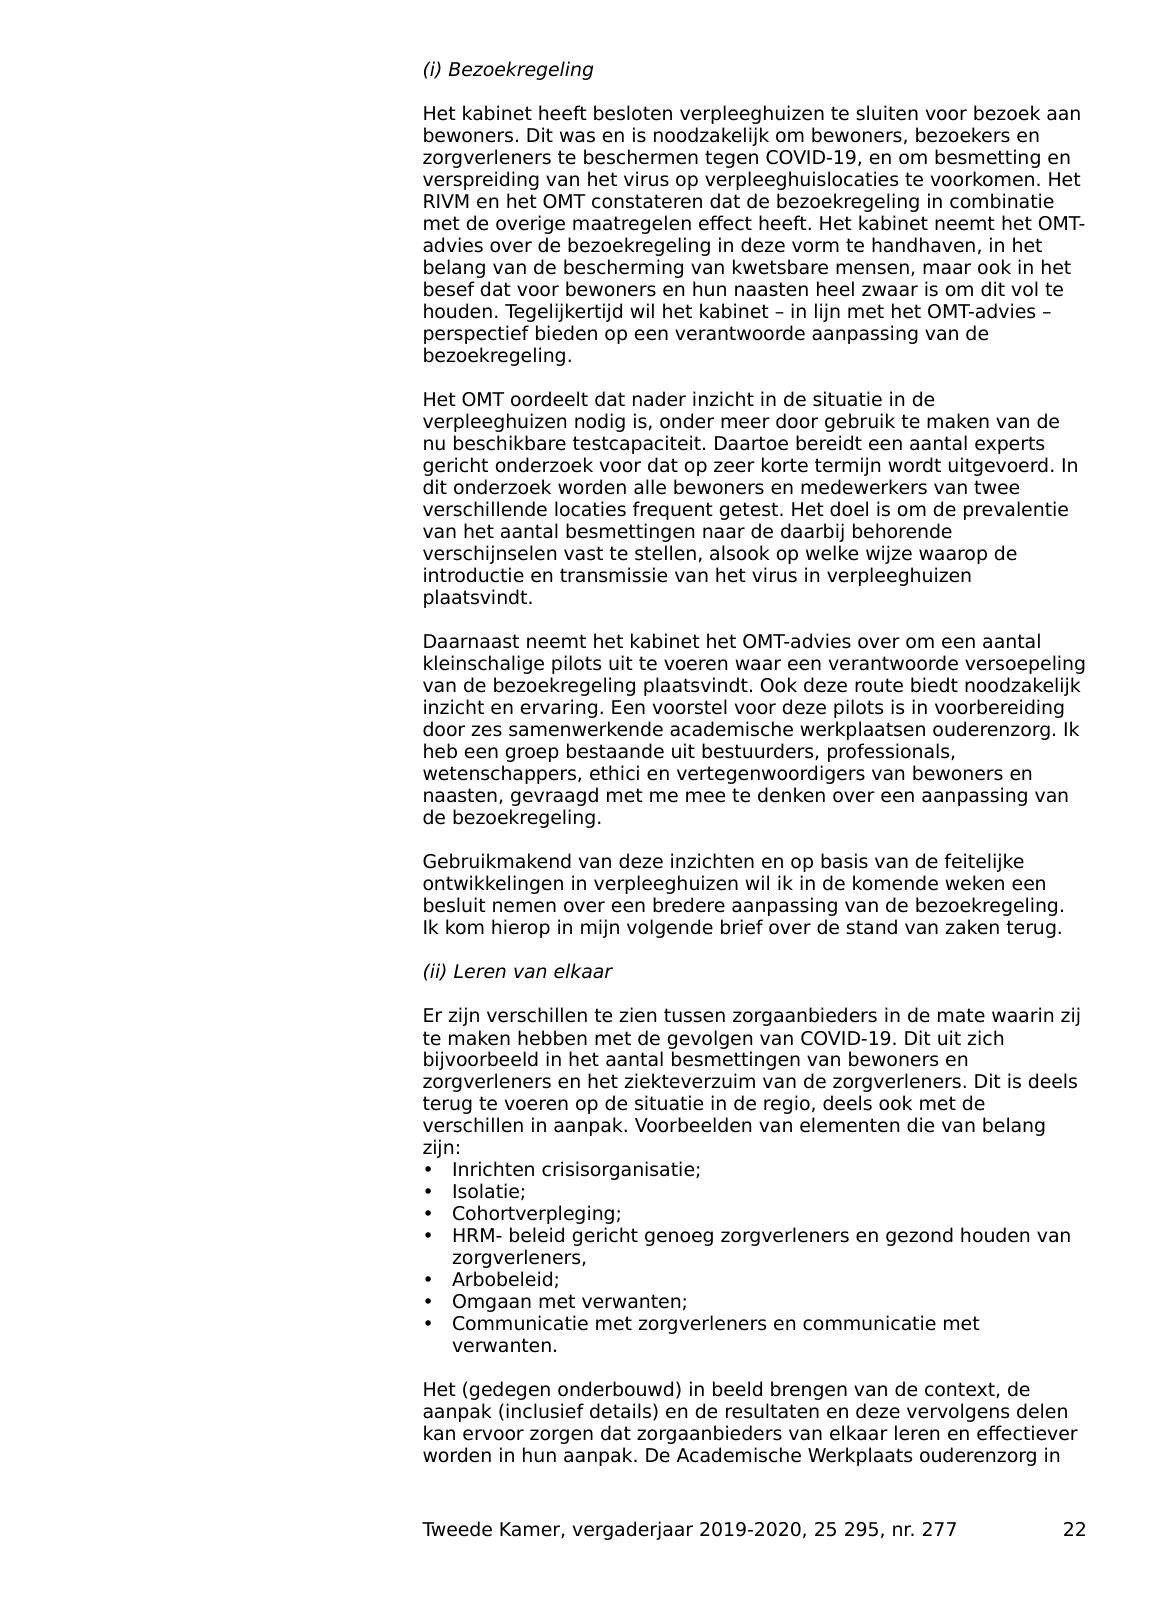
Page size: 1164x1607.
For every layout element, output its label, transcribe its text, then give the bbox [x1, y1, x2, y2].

text Daarnaast neemt het kabinet het OMT-advies over om een aantal kleinschalige pilots uit te voeren waar een verantwoorde versoepeling van de bezoekregeling plaatsvindt. Ook deze route biedt noodzakelijk inzicht en ervaring. Een voorstel voor deze pilots is in voorbereiding door zes samenwerkende academische werkplaatsen ouderenzorg. Ik heb een groep bestaande uit bestuurders, professionals, wetenschappers, ethici en vertegenwoordigers van bewoners en naasten, gevraagd met me mee te denken over een aanpassing van de bezoekregeling. [422, 631, 1087, 829]
text Het OMT oordeelt dat nader inzicht in de situatie in de verpleeghuizen nodig is, onder meer door gebruik te maken van de nu beschikbare testcapaciteit. Daartoe bereidt een aantal experts gericht onderzoek voor dat op zeer korte termijn wordt uitgevoerd. In dit onderzoek worden alle bewoners en medewerkers van twee verschillende locaties frequent getest. Het doel is om de prevalentie van het aantal besmettingen naar de daarbij behorende verschijnselen vast te stellen, alsook op welke wijze waarop de introductie en transmissie van het virus in verpleeghuizen plaatsvindt. [422, 389, 1087, 609]
text • Inrichten crisisorganisatie; [422, 1159, 1087, 1181]
text • Omgaan met verwanten; [422, 1291, 1087, 1313]
text Er zijn verschillen te zien tussen zorgaanbieders in de mate waarin zij te maken hebben met de gevolgen van COVID-19. Dit uit zich bijvoorbeeld in het aantal besmettingen van bewoners en zorgverleners en het ziekteverzuim van de zorgverleners. Dit is deels terug te voeren op de situatie in de regio, deels ook met de verschillen in aanpak. Voorbeelden van elementen die van belang zijn: [422, 1005, 1087, 1159]
text • Cohortverpleging; [422, 1203, 1087, 1225]
text • Isolatie; [422, 1181, 1087, 1203]
subtitle (ii) Leren van elkaar [422, 961, 1087, 983]
subtitle (i) Bezoekregeling [422, 59, 1087, 81]
text Het (gedegen onderbouwd) in beeld brengen van de context, de aanpak (inclusief details) en de resultaten en deze vervolgens delen kan ervoor zorgen dat zorgaanbieders van elkaar leren en effectiever worden in hun aanpak. De Academische Werkplaats ouderenzorg in [422, 1379, 1087, 1467]
text Het kabinet heeft besloten verpleeghuizen te sluiten voor bezoek aan bewoners. Dit was en is noodzakelijk om bewoners, bezoekers en zorgverleners te beschermen tegen COVID-19, en om besmetting en verspreiding van het virus op verpleeghuislocaties te voorkomen. Het RIVM en het OMT constateren dat de bezoekregeling in combinatie met de overige maatregelen effect heeft. Het kabinet neemt het OMT-advies over de bezoekregeling in deze vorm te handhaven, in het belang van de bescherming van kwetsbare mensen, maar ook in het besef dat voor bewoners en hun naasten heel zwaar is om dit vol te houden. Tegelijkertijd wil het kabinet – in lijn met het OMT-advies – perspectief bieden op een verantwoorde aanpassing van de bezoekregeling. [422, 103, 1087, 367]
text • Communicatie met zorgverleners en communicatie met verwanten. [422, 1313, 1087, 1357]
text • Arbobeleid; [422, 1269, 1087, 1291]
text • HRM- beleid gericht genoeg zorgverleners en gezond houden van zorgverleners, [422, 1225, 1087, 1269]
text Gebruikmakend van deze inzichten en op basis van de feitelijke ontwikkelingen in verpleeghuizen wil ik in de komende weken een besluit nemen over een bredere aanpassing van de bezoekregeling. Ik kom hierop in mijn volgende brief over de stand van zaken terug. [422, 851, 1087, 939]
